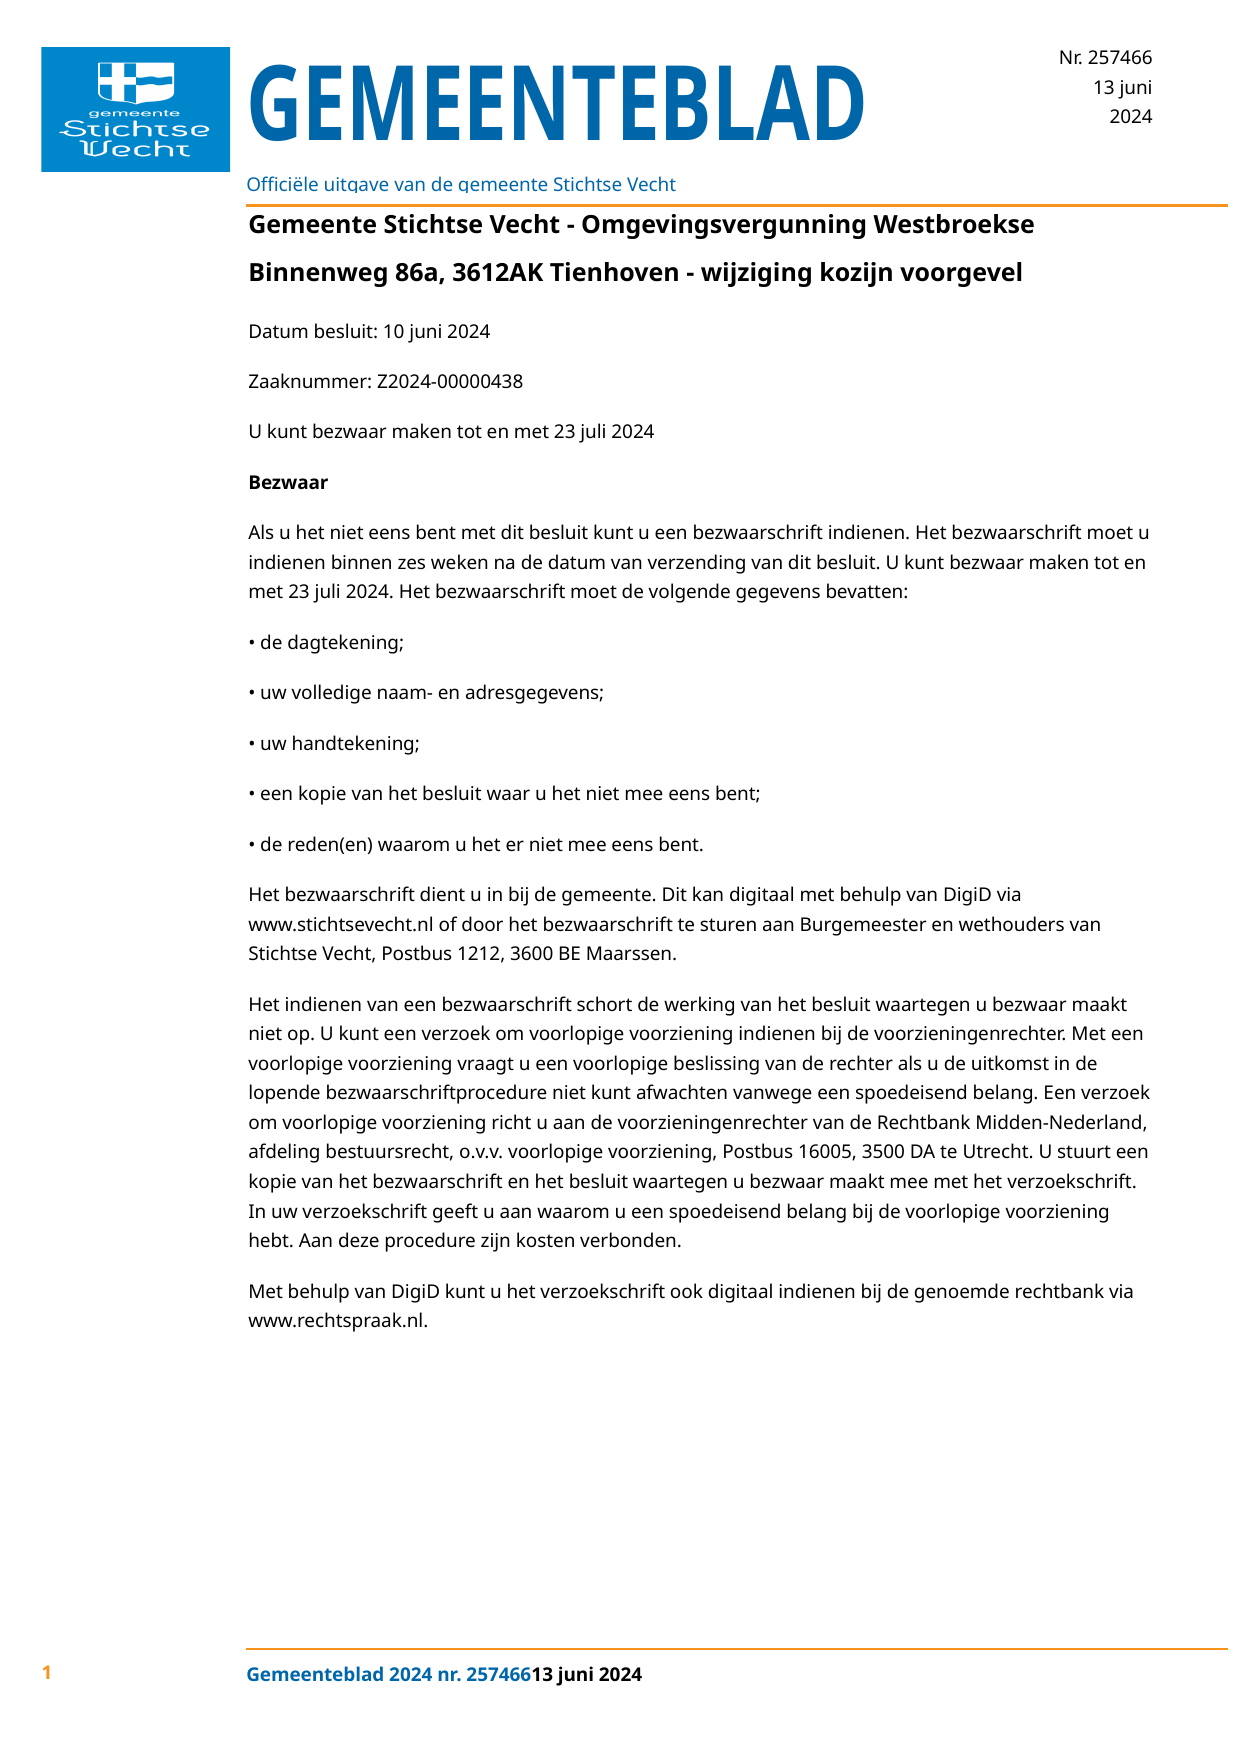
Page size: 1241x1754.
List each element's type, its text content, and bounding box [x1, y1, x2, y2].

text Als u het niet eens bent met dit besluit kunt u een bezwaarschrift indienen. Het bezwaarschrift moet u indienen binnen zes weken na de datum van verzending van dit besluit. U kunt bezwaar maken tot en met 23 juli 2024. Het bezwaarschrift moet de volgende gegevens bevatten: [248, 519, 1152, 604]
text • uw handtekening; [248, 730, 1152, 756]
text Datum besluit: 10 juni 2024 [248, 318, 1152, 344]
text • de dagtekening; [248, 629, 1152, 655]
text Gemeente Stichtse Vecht - Omgevingsvergunning Westbroekse Binnenweg 86a, 3612AK Tienhoven - wijziging kozijn voorgevel [248, 207, 1152, 288]
text Bezwaar [248, 469, 1152, 495]
text • de reden(en) waarom u het er niet mee eens bent. [248, 831, 1152, 857]
text Het bezwaarschrift dient u in bij de gemeente. Dit kan digitaal met behulp van DigiD via www.stichtsevecht.nl of door het bezwaarschrift te sturen aan Burgemeester en wethouders van Stichtse Vecht, Postbus 1212, 3600 BE Maarssen. [248, 881, 1152, 966]
picture [99, 63, 135, 101]
text • een kopie van het besluit waar u het niet mee eens bent; [248, 780, 1152, 806]
picture [137, 63, 174, 103]
text Het indienen van een bezwaarschrift schort de werking van het besluit waartegen u bezwaar maakt niet op. U kunt een verzoek om voorlopige voorziening indienen bij de voorzieningenrechter. Met een voorlopige voorziening vraagt u een voorlopige beslissing van de rechter als u de uitkomst in de lopende bezwaarschriftprocedure niet kunt afwachten vanwege een spoedeisend belang. Een verzoek om voorlopige voorziening richt u aan de voorzieningenrechter van de Rechtbank Midden-Nederland, afdeling bestuursrecht, o.v.v. voorlopige voorziening, Postbus 16005, 3500 DA te Utrecht. U stuurt een kopie van het bezwaarschrift en het besluit waartegen u bezwaar maakt mee met het verzoekschrift. In uw verzoekschrift geeft u aan waarom u een spoedeisend belang bij de voorlopige voorziening hebt. Aan deze procedure zijn kosten verbonden. [248, 991, 1152, 1253]
text • uw volledige naam- en adresgegevens; [248, 679, 1152, 705]
text Met behulp van DigiD kunt u het verzoekschrift ook digitaal indienen bij de genoemde rechtbank via www.rechtspraak.nl. [248, 1278, 1152, 1333]
text U kunt bezwaar maken tot en met 23 juli 2024 [248, 419, 1152, 444]
text Zaaknummer: Z2024-00000438 [248, 368, 1152, 394]
